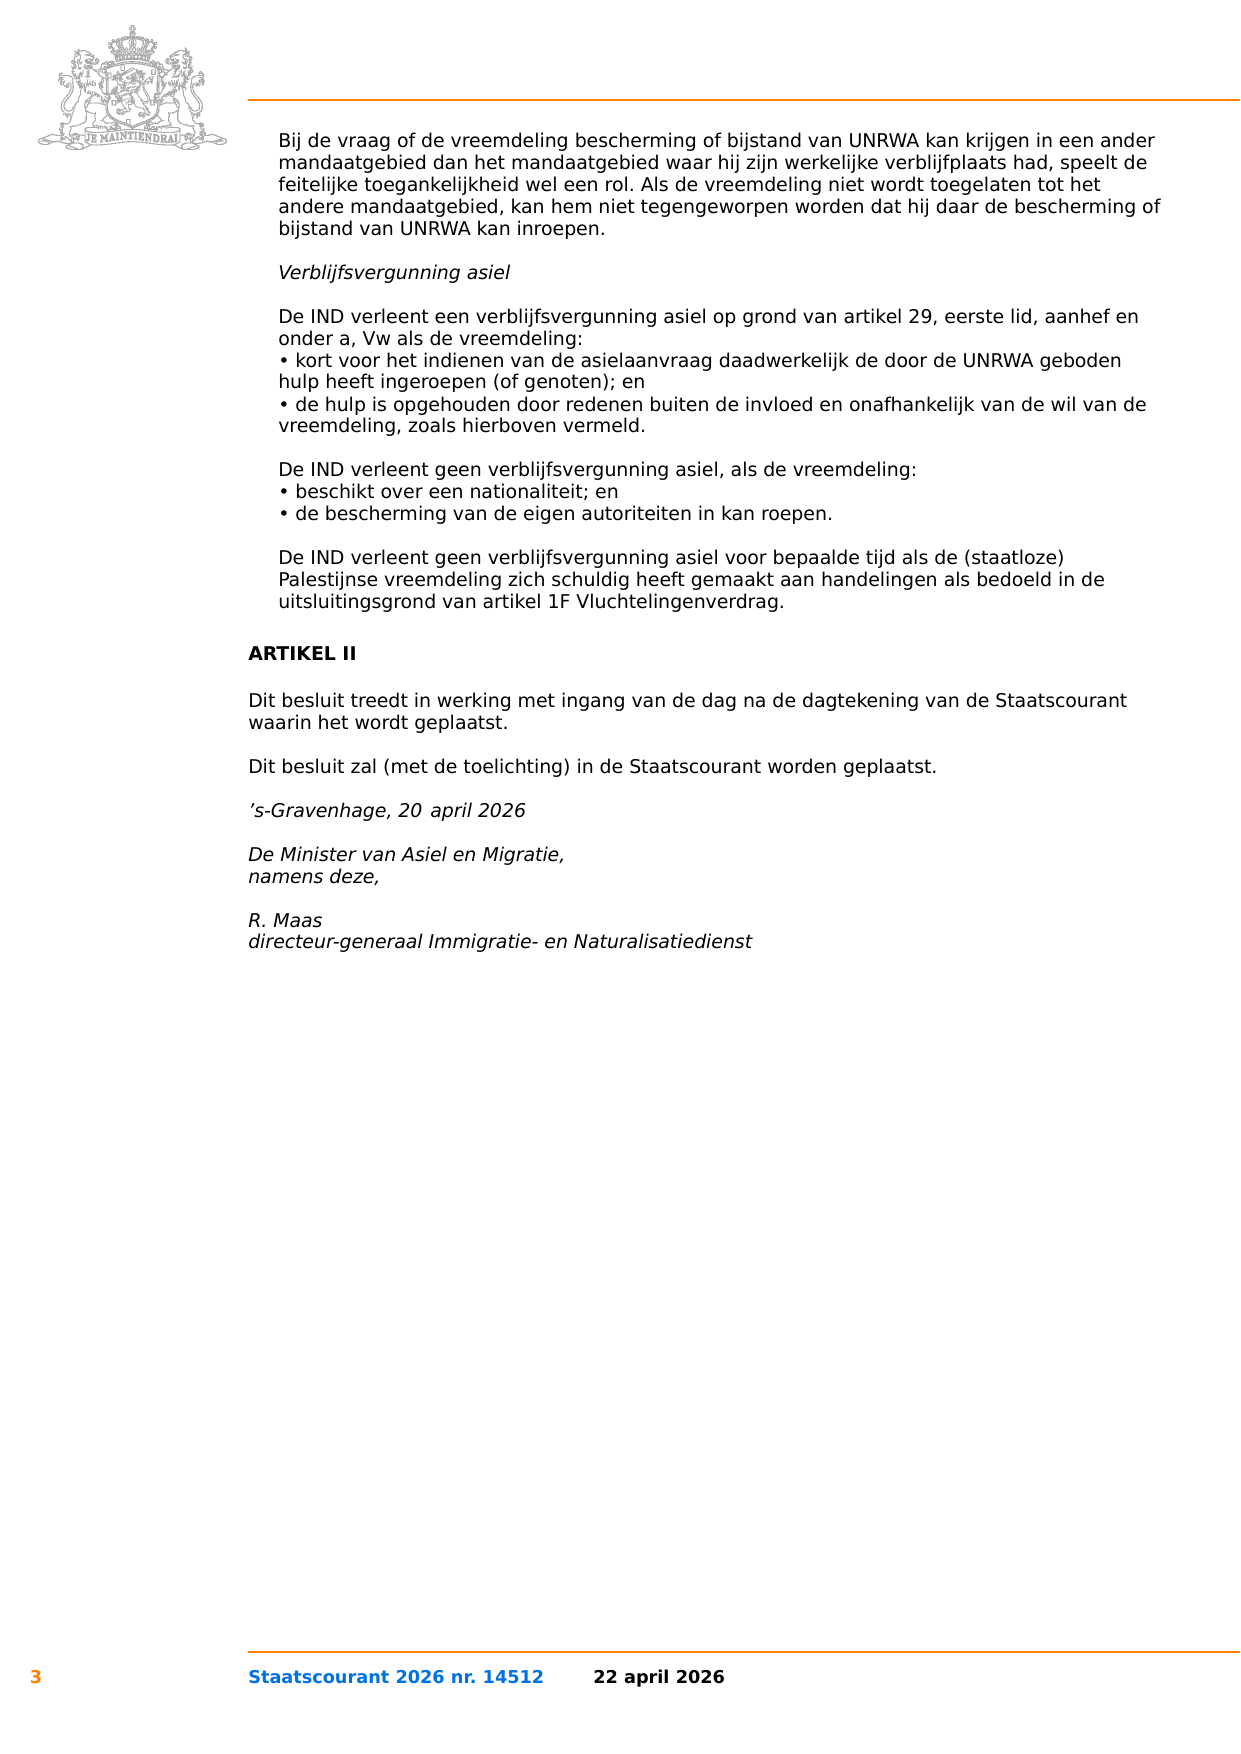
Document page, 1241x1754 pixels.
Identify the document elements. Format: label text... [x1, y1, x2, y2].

text De IND verleent geen verblijfsvergunning asiel voor bepaalde tijd als de (staatloze) Palestijnse vreemdeling zich schuldig heeft gemaakt aan handelingen als bedoeld in de uitsluitingsgrond van artikel 1F Vluchtelingenverdrag. [278, 547, 1163, 613]
picture [38, 25, 227, 150]
subtitle Verblijfsvergunning asiel [278, 262, 1163, 284]
text • kort voor het indienen van de asielaanvraag daadwerkelijk de door de UNRWA geboden hulp heeft ingeroepen (of genoten); en [278, 349, 1163, 393]
text Bij de vraag of de vreemdeling bescherming of bijstand van UNRWA kan krijgen in een ander mandaatgebied dan het mandaatgebied waar hij zijn werkelijke verblijfplaats had, speelt de feitelijke toegankelijkheid wel een rol. Als de vreemdeling niet wordt toegelaten tot het andere mandaatgebied, kan hem niet tegengeworpen worden dat hij daar de bescherming of bijstand van UNRWA kan inroepen. [278, 130, 1163, 240]
text • de hulp is opgehouden door redenen buiten de invloed en onafhankelijk van de wil van de vreemdeling, zoals hierboven vermeld. [278, 393, 1163, 437]
text • beschikt over een nationaliteit; en [278, 481, 1163, 503]
text Dit besluit treedt in werking met ingang van de dag na de dagtekening van de Staatscourant waarin het wordt geplaatst. [248, 690, 1163, 734]
text • de bescherming van de eigen autoriteiten in kan roepen. [278, 503, 1163, 525]
subtitle ARTIKEL II [248, 643, 1163, 665]
text De IND verleent geen verblijfsvergunning asiel, als de vreemdeling: [278, 459, 1163, 481]
text De Minister van Asiel en Migratie, namens deze, R. Maas directeur-generaal Immigratie- en Naturalisatiedienst [248, 843, 1163, 953]
text De IND verleent een verblijfsvergunning asiel op grond van artikel 29, eerste lid, aanhef en onder a, Vw als de vreemdeling: [278, 306, 1163, 349]
text Dit besluit zal (met de toelichting) in de Staatscourant worden geplaatst. [248, 756, 1163, 778]
text ’s-Gravenhage, 20 april 2026 [248, 800, 1163, 822]
